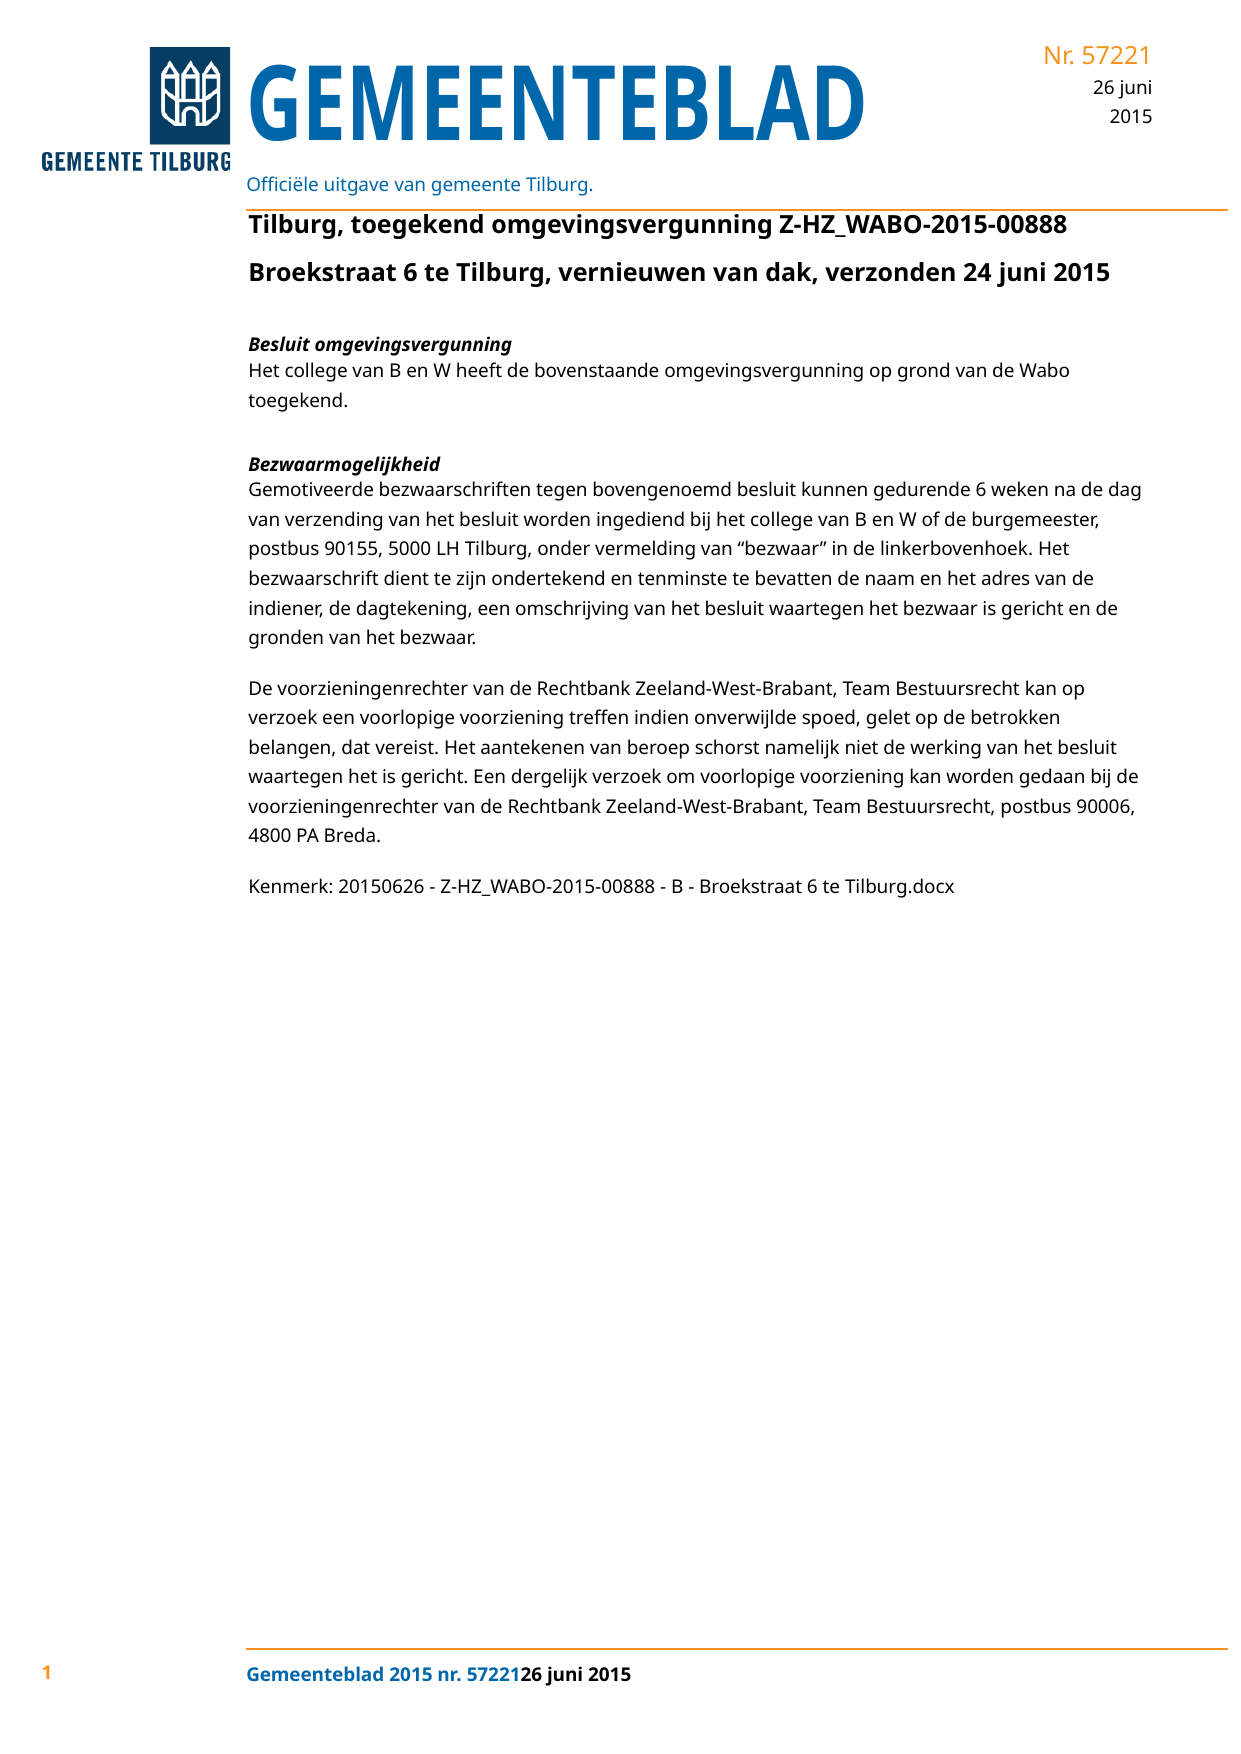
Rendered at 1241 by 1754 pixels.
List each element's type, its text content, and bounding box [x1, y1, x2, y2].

text Gemotiveerde bezwaarschriften tegen bovengenoemd besluit kunnen gedurende 6 weken na de dag van verzending van het besluit worden ingediend bij het college van B en W of de burgemeester, postbus 90155, 5000 LH Tilburg, onder vermelding van “bezwaar” in de linkerbovenhoek. Het bezwaarschrift dient te zijn ondertekend en tenminste te bevatten de naam en het adres van de indiener, de dagtekening, een omschrijving van het besluit waartegen het bezwaar is gericht en de gronden van het bezwaar. [248, 476, 1152, 650]
text Besluit omgevingsvergunning [248, 331, 1152, 357]
text Kenmerk: 20150626 - Z-HZ_WABO-2015-00888 - B - Broekstraat 6 te Tilburg.docx [248, 873, 1152, 899]
text Bezwaarmogelijkheid [248, 451, 1152, 476]
text Het college van B en W heeft de bovenstaande omgevingsvergunning op grond van de Wabo toegekend. [248, 357, 1152, 412]
picture [41, 47, 231, 172]
text De voorzieningenrechter van de Rechtbank Zeeland-West-Brabant, Team Bestuursrecht kan op verzoek een voorlopige voorziening treffen indien onverwijlde spoed, gelet op de betrokken belangen, dat vereist. Het aantekenen van beroep schorst namelijk niet de werking van het besluit waartegen het is gericht. Een dergelijk verzoek om voorlopige voorziening kan worden gedaan bij de voorzieningenrechter van de Rechtbank Zeeland-West-Brabant, Team Bestuursrecht, postbus 90006, 4800 PA Breda. [248, 675, 1152, 848]
text Tilburg, toegekend omgevingsvergunning Z-HZ_WABO-2015-00888 Broekstraat 6 te Tilburg, vernieuwen van dak, verzonden 24 juni 2015 [248, 211, 1152, 288]
